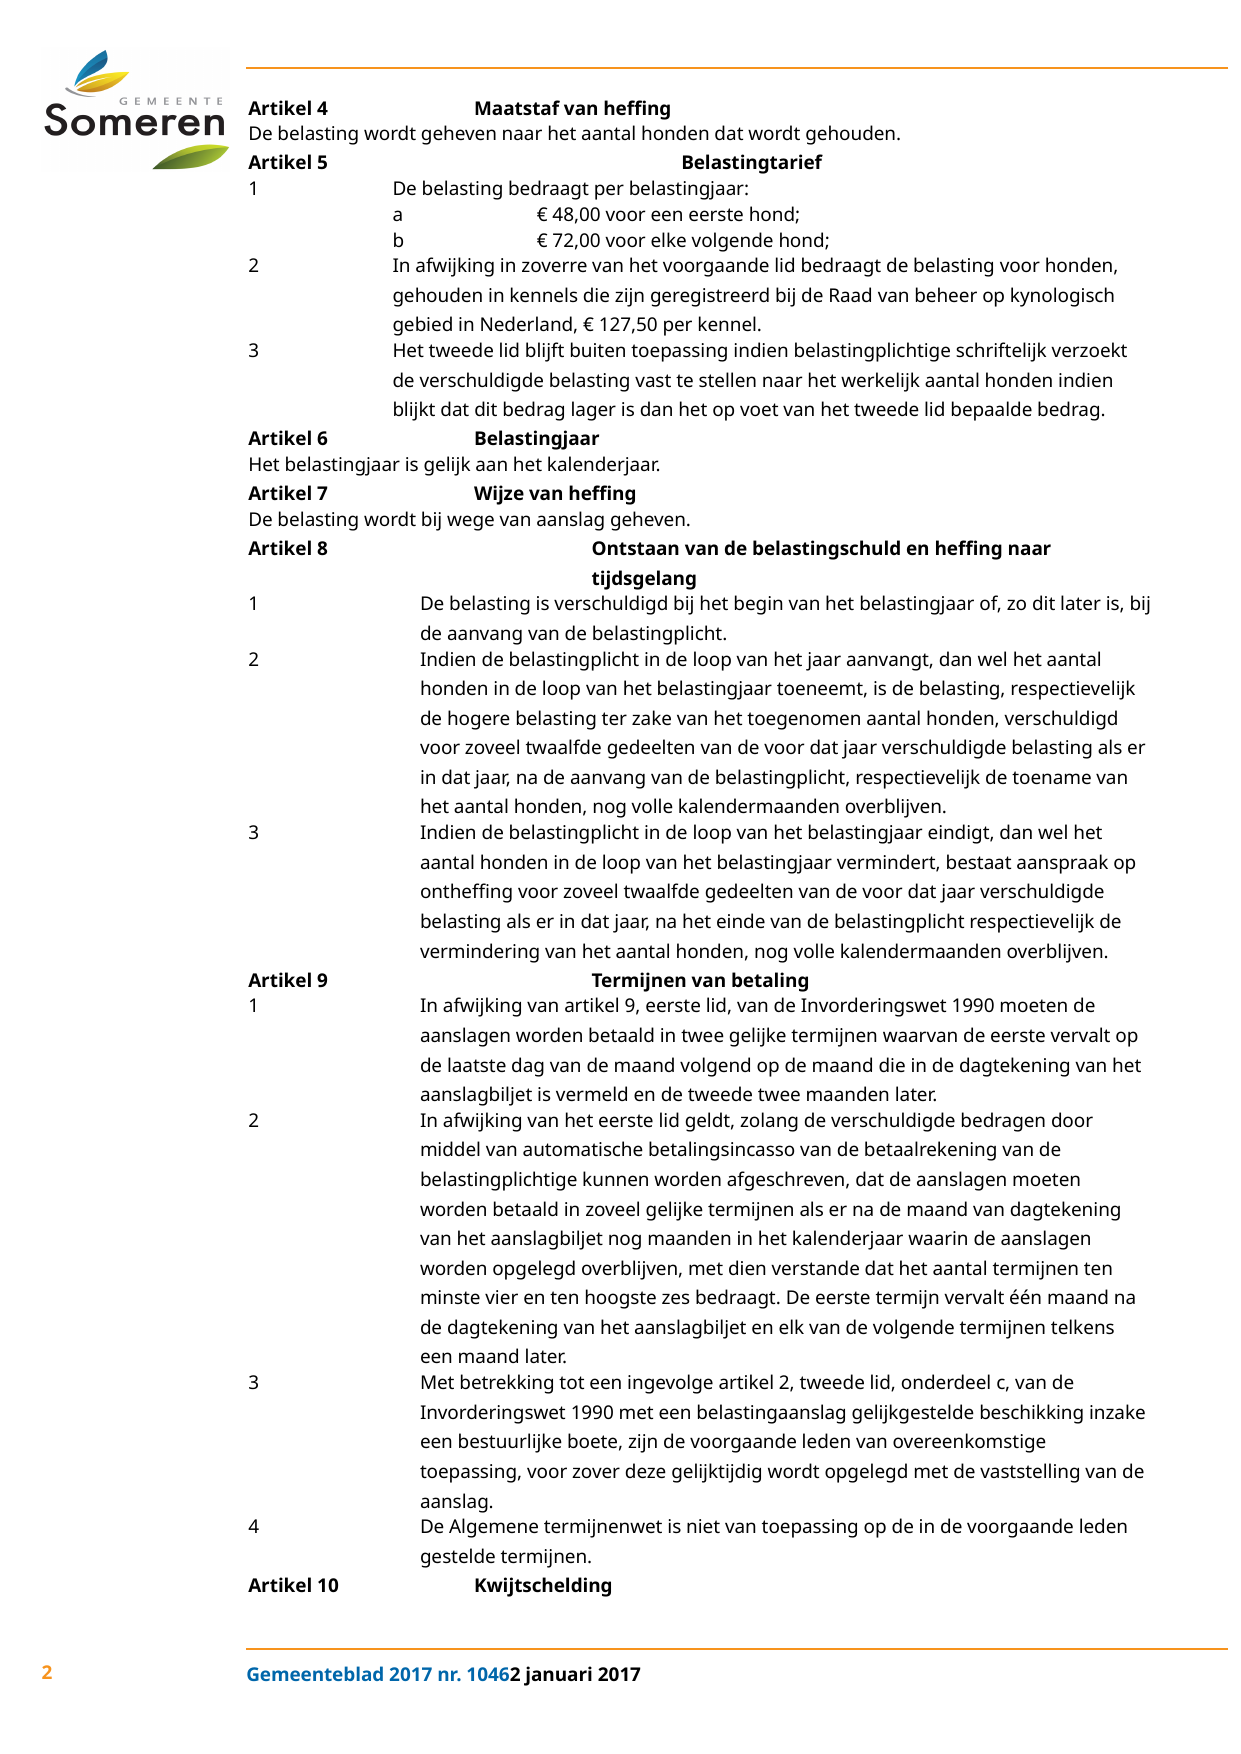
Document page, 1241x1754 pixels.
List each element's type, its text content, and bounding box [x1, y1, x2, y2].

table_header Maatstaf van heffing [474, 95, 1152, 121]
table_cell Indien de belastingplicht in de loop van het belastingjaar eindigt, dan wel het aantal honden in de loop van het belastingjaar vermindert, bestaat aanspraak op ontheffing voor zoveel twaalfde gedeelten van de voor dat jaar verschuldigde belasting als er in dat jaar, na het einde van de belastingplicht respectievelijk de vermindering van het aantal honden, nog volle kalendermaanden overblijven. [420, 820, 1152, 963]
table_header Artikel 4 [248, 95, 474, 121]
table_cell 2 [248, 1107, 420, 1369]
table_cell De belasting bedraagt per belastingjaar: [392, 175, 1152, 201]
table_cell In afwijking in zoverre van het voorgaande lid bedraagt de belasting voor honden, gehouden in kennels die zijn geregistreerd bij de Raad van beheer op kynologisch gebied in Nederland, € 127,50 per kennel. [392, 253, 1152, 337]
table_cell 1 [248, 993, 420, 1107]
table_header Belastingjaar [474, 426, 1152, 451]
table_cell Met betrekking tot een ingevolge artikel 2, tweede lid, onderdeel c, van de Invorderingswet 1990 met een belastingaanslag gelijkgestelde beschikking inzake een bestuurlijke boete, zijn de voorgaande leden van overeenkomstige toepassing, voor zover deze gelijktijdig wordt opgelegd met de vaststelling van de aanslag. [420, 1370, 1152, 1513]
table_cell 2 [248, 253, 392, 337]
table_cell 1 [248, 591, 420, 646]
table_cell 4 [248, 1514, 420, 1569]
table_cell De belasting wordt geheven naar het aantal honden dat wordt gehouden. [248, 121, 1152, 146]
table_cell [248, 201, 392, 227]
table_header Artikel 9 [248, 967, 591, 993]
table_cell 3 [248, 338, 392, 422]
table_cell De belasting is verschuldigd bij het begin van het belastingjaar of, zo dit later is, bij de aanvang van de belastingplicht. [420, 591, 1152, 646]
table_cell 2 [248, 646, 420, 819]
picture [41, 47, 231, 172]
table_header Wijze van heffing [474, 480, 1152, 506]
table_cell [248, 227, 392, 252]
table_cell Het belastingjaar is gelijk aan het kalenderjaar. [248, 451, 1152, 477]
table_cell De Algemene termijnenwet is niet van toepassing op de in de voorgaande leden gestelde termijnen. [420, 1514, 1152, 1569]
table_cell In afwijking van artikel 9, eerste lid, van de Invorderingswet 1990 moeten de aanslagen worden betaald in twee gelijke termijnen waarvan de eerste vervalt op de laatste dag van de maand volgend op de maand die in de dagtekening van het aanslagbiljet is vermeld en de tweede twee maanden later. [420, 993, 1152, 1107]
table_header Belastingtarief [681, 150, 1152, 175]
table_header Termijnen van betaling [591, 967, 1152, 993]
table_cell b [392, 227, 537, 252]
table_cell € 72,00 voor elke volgende hond; [537, 227, 1152, 252]
table_cell a [392, 201, 537, 227]
table_cell Indien de belastingplicht in de loop van het jaar aanvangt, dan wel het aantal honden in de loop van het belastingjaar toeneemt, is de belasting, respectievelijk de hogere belasting ter zake van het toegenomen aantal honden, verschuldigd voor zoveel twaalfde gedeelten van de voor dat jaar verschuldigde belasting als er in dat jaar, na de aanvang van de belastingplicht, respectievelijk de toename van het aantal honden, nog volle kalendermaanden overblijven. [420, 646, 1152, 819]
table_cell In afwijking van het eerste lid geldt, zolang de verschuldigde bedragen door middel van automatische betalingsincasso van de betaalrekening van de belastingplichtige kunnen worden afgeschreven, dat de aanslagen moeten worden betaald in zoveel gelijke termijnen als er na de maand van dagtekening van het aanslagbiljet nog maanden in het kalenderjaar waarin de aanslagen worden opgelegd overblijven, met dien verstande dat het aantal termijnen ten minste vier en ten hoogste zes bedraagt. De eerste termijn vervalt één maand na de dagtekening van het aanslagbiljet en elk van de volgende termijnen telkens een maand later. [420, 1107, 1152, 1369]
table_cell € 48,00 voor een eerste hond; [537, 201, 1152, 227]
table_cell 3 [248, 1370, 420, 1513]
table_cell 3 [248, 820, 420, 963]
table_cell Het tweede lid blijft buiten toepassing indien belastingplichtige schriftelijk verzoekt de verschuldigde belasting vast te stellen naar het werkelijk aantal honden indien blijkt dat dit bedrag lager is dan het op voet van het tweede lid bepaalde bedrag. [392, 338, 1152, 422]
table_header Kwijtschelding [474, 1572, 1152, 1598]
table_header Ontstaan van de belastingschuld en heffing naar tijdsgelang [591, 535, 1152, 591]
table_header Artikel 5 [248, 150, 681, 175]
table_header Artikel 6 [248, 426, 474, 451]
table_header Artikel 8 [248, 535, 591, 591]
table_cell 1 [248, 175, 392, 201]
table_header Artikel 10 [248, 1572, 474, 1598]
table_cell De belasting wordt bij wege van aanslag geheven. [248, 506, 1152, 532]
table_header Artikel 7 [248, 480, 474, 506]
